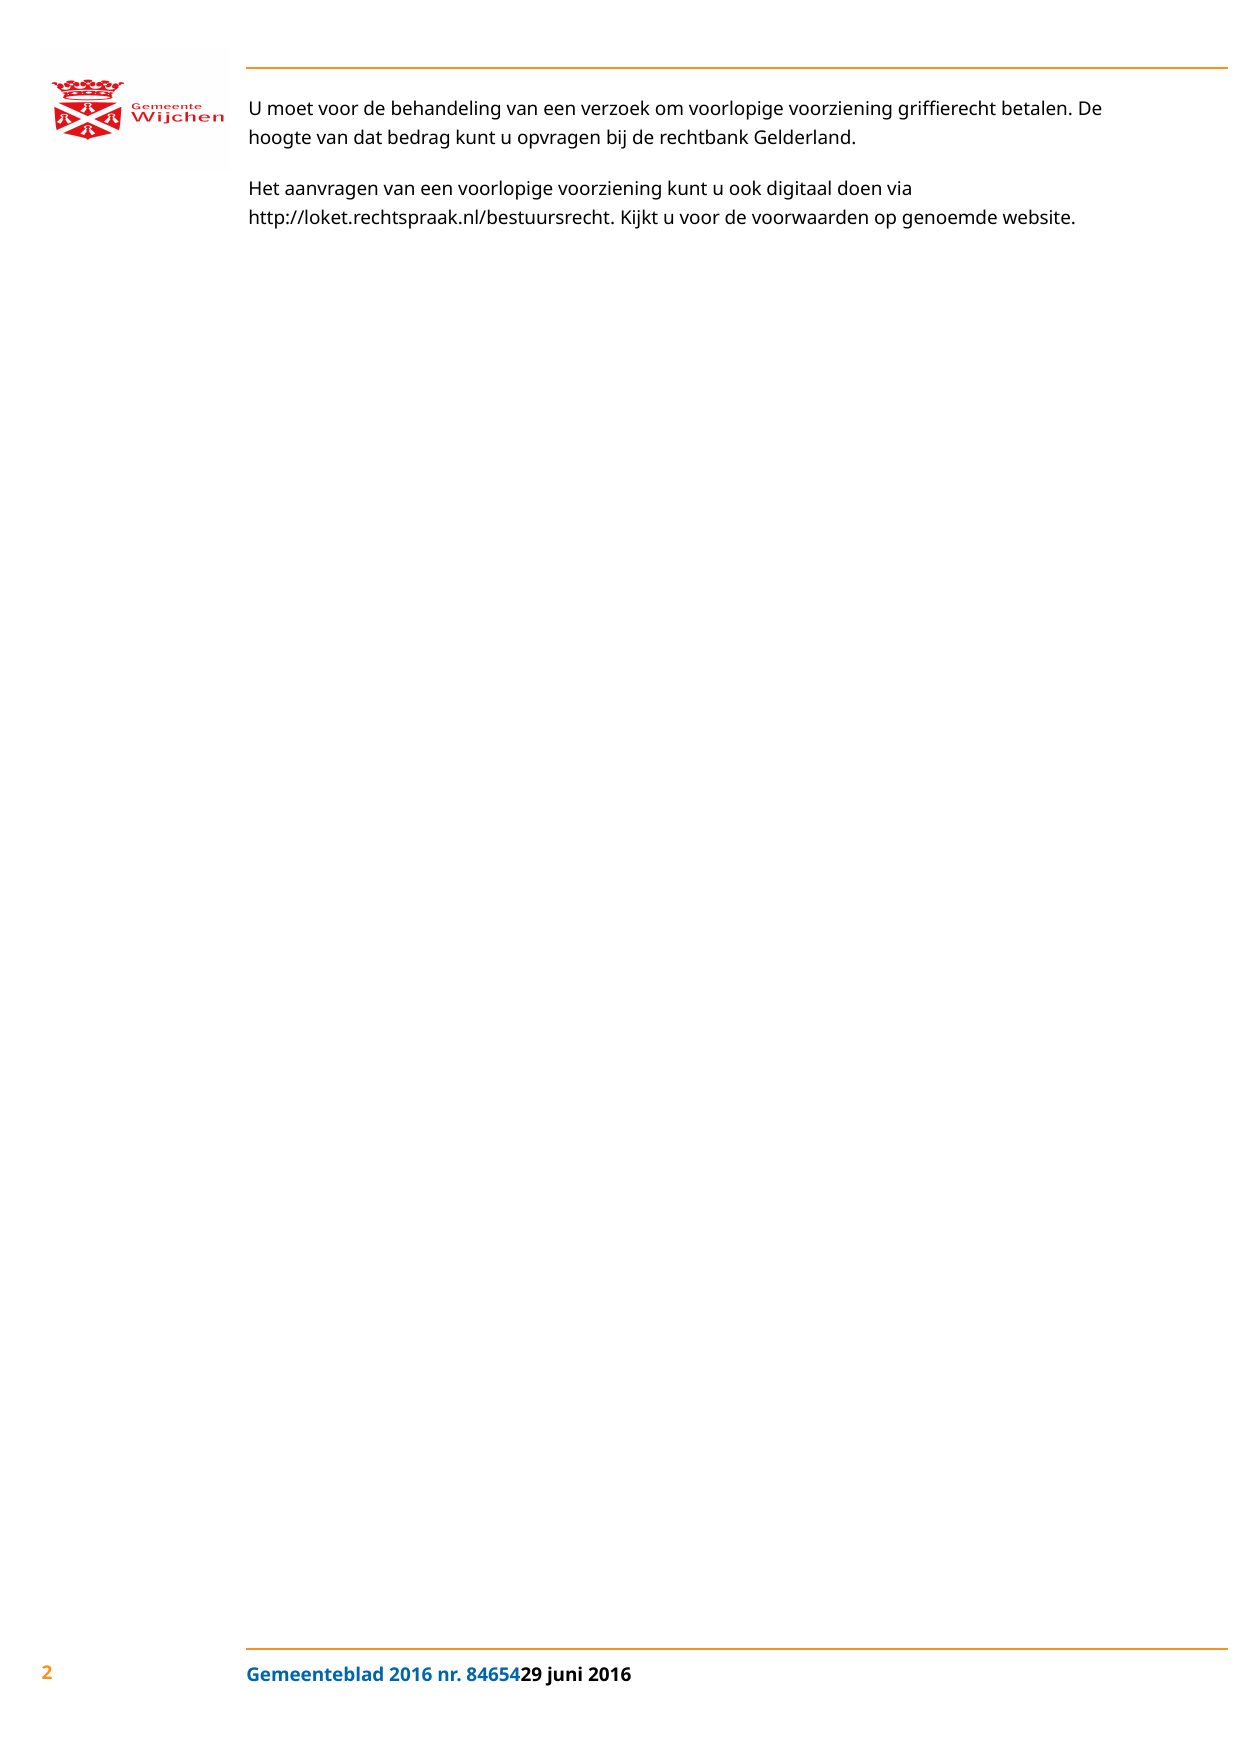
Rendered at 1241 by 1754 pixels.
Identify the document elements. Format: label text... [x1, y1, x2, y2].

picture [41, 47, 231, 172]
text Het aanvragen van een voorlopige voorziening kunt u ook digitaal doen via http://loket.rechtspraak.nl/bestuursrecht. Kijkt u voor de voorwaarden op genoemde website. [248, 175, 1152, 230]
text U moet voor de behandeling van een verzoek om voorlopige voorziening griffierecht betalen. De hoogte van dat bedrag kunt u opvragen bij de rechtbank Gelderland. [248, 95, 1152, 150]
